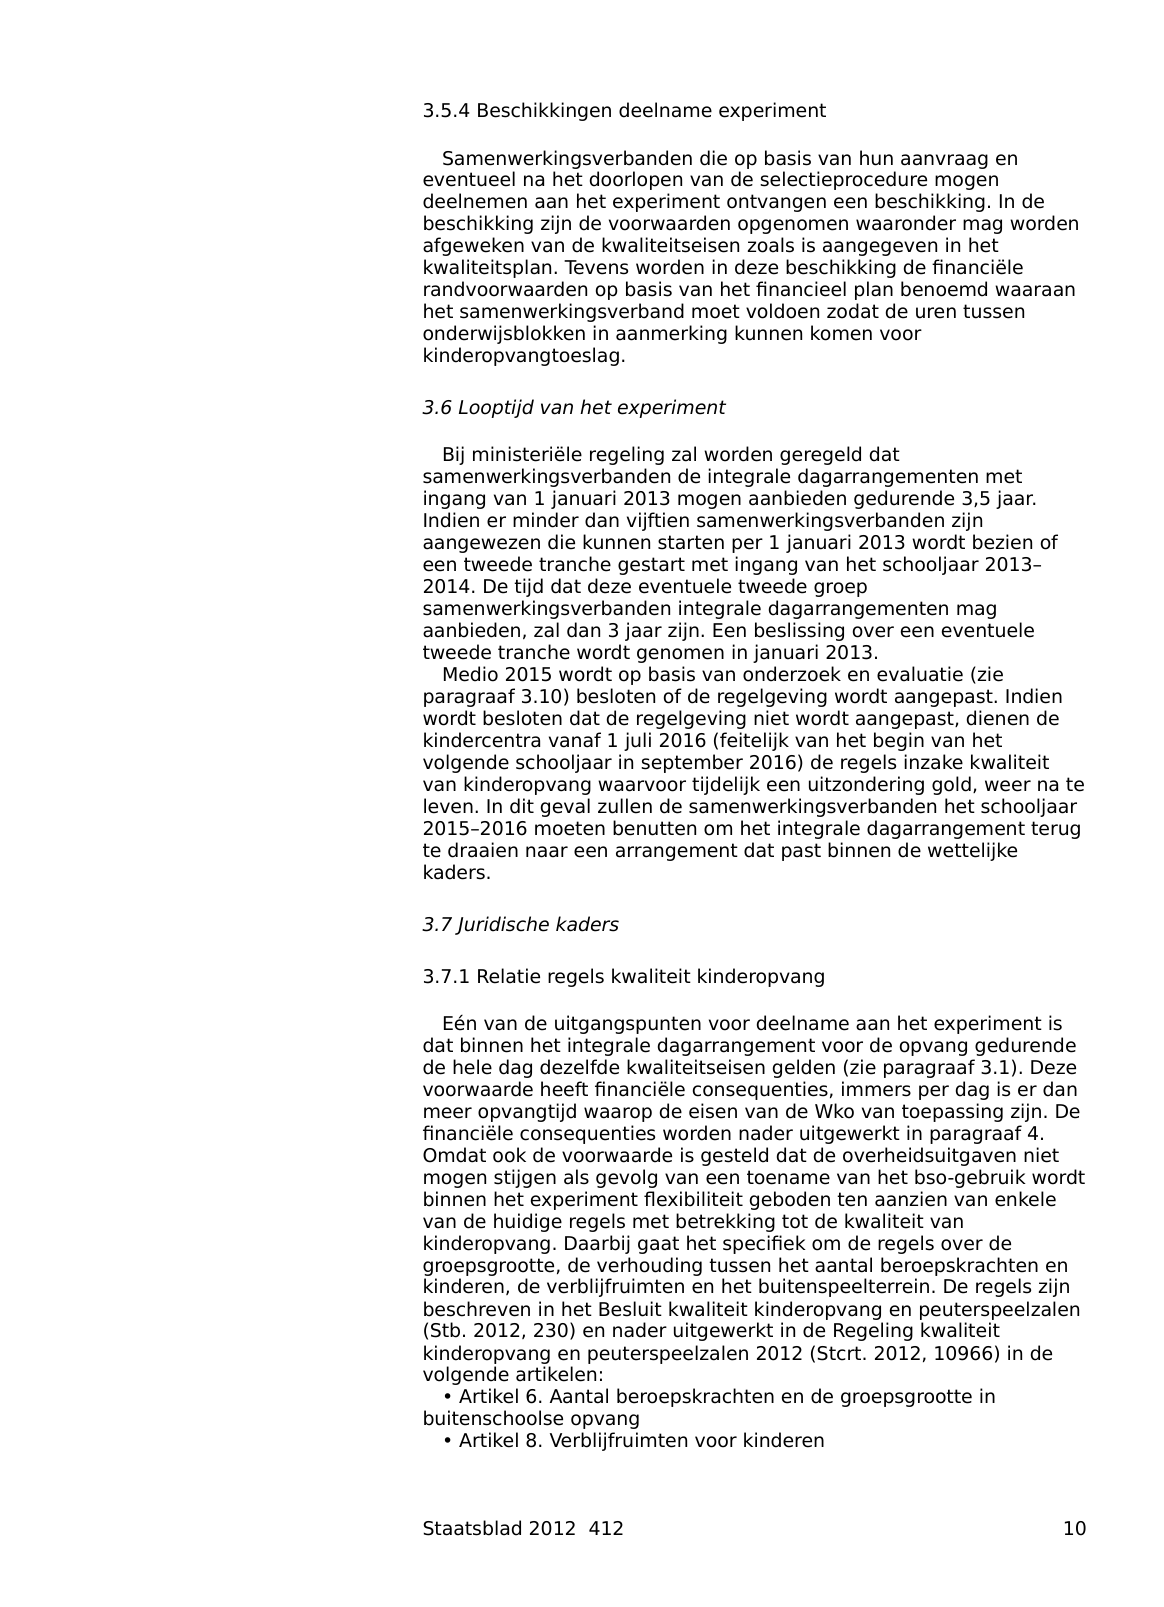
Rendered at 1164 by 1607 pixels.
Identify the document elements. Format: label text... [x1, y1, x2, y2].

subtitle 3.7.1 Relatie regels kwaliteit kinderopvang [422, 966, 1087, 988]
text • Artikel 6. Aantal beroepskrachten en de groepsgrootte in buitenschoolse opvang [422, 1386, 1087, 1430]
text • Artikel 8. Verblijfruimten voor kinderen [422, 1430, 1087, 1452]
subtitle 3.5.4 Beschikkingen deelname experiment [422, 100, 1087, 122]
subtitle 3.6 Looptijd van het experiment [422, 397, 1087, 419]
text Bij ministeriële regeling zal worden geregeld dat samenwerkingsverbanden de integrale dagarrangementen met ingang van 1 januari 2013 mogen aanbieden gedurende 3,5 jaar. Indien er minder dan vijftien samenwerkingsverbanden zijn aangewezen die kunnen starten per 1 januari 2013 wordt bezien of een tweede tranche gestart met ingang van het schooljaar 2013–2014. De tijd dat deze eventuele tweede groep samenwerkingsverbanden integrale dagarrangementen mag aanbieden, zal dan 3 jaar zijn. Een beslissing over een eventuele tweede tranche wordt genomen in januari 2013. [422, 444, 1087, 664]
text Eén van de uitgangspunten voor deelname aan het experiment is dat binnen het integrale dagarrangement voor de opvang gedurende de hele dag dezelfde kwaliteitseisen gelden (zie paragraaf 3.1). Deze voorwaarde heeft financiële consequenties, immers per dag is er dan meer opvangtijd waarop de eisen van de Wko van toepassing zijn. De financiële consequenties worden nader uitgewerkt in paragraaf 4. Omdat ook de voorwaarde is gesteld dat de overheidsuitgaven niet mogen stijgen als gevolg van een toename van het bso-gebruik wordt binnen het experiment flexibiliteit geboden ten aanzien van enkele van de huidige regels met betrekking tot de kwaliteit van kinderopvang. Daarbij gaat het specifiek om de regels over de groepsgrootte, de verhouding tussen het aantal beroepskrachten en kinderen, de verblijfruimten en het buitenspeelterrein. De regels zijn beschreven in het Besluit kwaliteit kinderopvang en peuterspeelzalen (Stb. 2012, 230) en nader uitgewerkt in de Regeling kwaliteit kinderopvang en peuterspeelzalen 2012 (Stcrt. 2012, 10966) in de volgende artikelen: [422, 1013, 1087, 1386]
text Medio 2015 wordt op basis van onderzoek en evaluatie (zie paragraaf 3.10) besloten of de regelgeving wordt aangepast. Indien wordt besloten dat de regelgeving niet wordt aangepast, dienen de kindercentra vanaf 1 juli 2016 (feitelijk van het begin van het volgende schooljaar in september 2016) de regels inzake kwaliteit van kinderopvang waarvoor tijdelijk een uitzondering gold, weer na te leven. In dit geval zullen de samenwerkingsverbanden het schooljaar 2015–2016 moeten benutten om het integrale dagarrangement terug te draaien naar een arrangement dat past binnen de wettelijke kaders. [422, 664, 1087, 884]
subtitle 3.7 Juridische kaders [422, 914, 1087, 936]
text Samenwerkingsverbanden die op basis van hun aanvraag en eventueel na het doorlopen van de selectieprocedure mogen deelnemen aan het experiment ontvangen een beschikking. In de beschikking zijn de voorwaarden opgenomen waaronder mag worden afgeweken van de kwaliteitseisen zoals is aangegeven in het kwaliteitsplan. Tevens worden in deze beschikking de financiële randvoorwaarden op basis van het financieel plan benoemd waaraan het samenwerkingsverband moet voldoen zodat de uren tussen onderwijsblokken in aanmerking kunnen komen voor kinderopvangtoeslag. [422, 147, 1087, 367]
